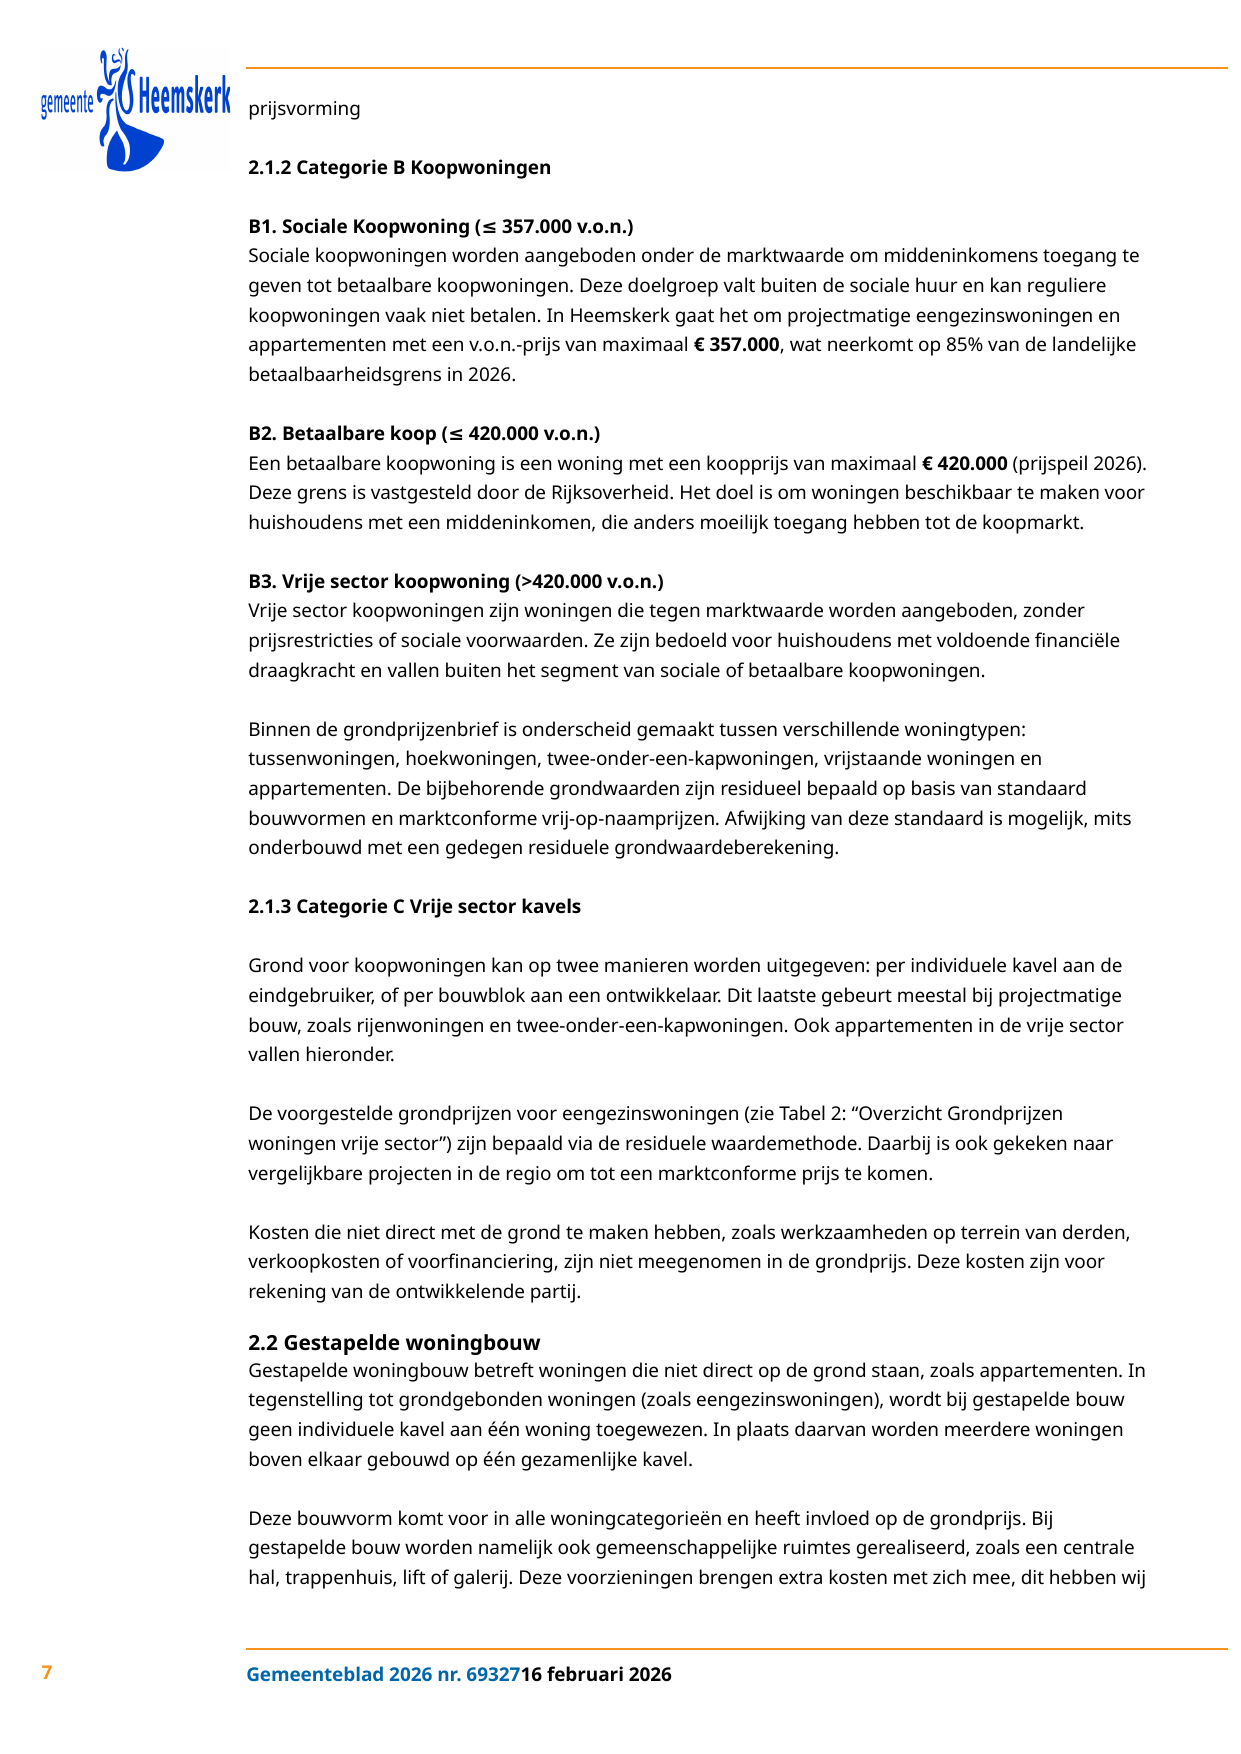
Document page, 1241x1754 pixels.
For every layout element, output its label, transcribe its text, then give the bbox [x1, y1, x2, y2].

text Gestapelde woningbouw betreft woningen die niet direct op de grond staan, zoals appartementen. In tegenstelling tot grondgebonden woningen (zoals eengezinswoningen), wordt bij gestapelde bouw geen individuele kavel aan één woning toegewezen. In plaats daarvan worden meerdere woningen boven elkaar gebouwd op één gezamenlijke kavel. [248, 1357, 1152, 1471]
text B1. Sociale Koopwoning (≤ 357.000 v.o.n.) [248, 213, 1152, 239]
text De voorgestelde grondprijzen voor eengezinswoningen (zie Tabel 2: “Overzicht Grondprijzen woningen vrije sector”) zijn bepaald via de residuele waardemethode. Daarbij is ook gekeken naar vergelijkbare projecten in de regio om tot een marktconforme prijs te komen. [248, 1101, 1152, 1186]
text B3. Vrije sector koopwoning (>420.000 v.o.n.) [248, 568, 1152, 594]
text Kosten die niet direct met de grond te maken hebben, zoals werkzaamheden op terrein van derden, verkoopkosten of voorfinanciering, zijn niet meegenomen in de grondprijs. Deze kosten zijn voor rekening van de ontwikkelende partij. [248, 1219, 1152, 1304]
text B2. Betaalbare koop (≤ 420.000 v.o.n.) [248, 420, 1152, 446]
text 2.2 Gestapelde woningbouw [248, 1328, 1152, 1357]
text Een betaalbare koopwoning is een woning met een koopprijs van maximaal € 420.000 (prijspeil 2026). Deze grens is vastgesteld door de Rijksoverheid. Het doel is om woningen beschikbaar te maken voor huishoudens met een middeninkomen, die anders moeilijk toegang hebben tot de koopmarkt. [248, 450, 1152, 535]
text 2.1.3 Categorie C Vrije sector kavels [248, 893, 1152, 919]
text Vrije sector koopwoningen zijn woningen die tegen marktwaarde worden aangeboden, zonder prijsrestricties of sociale voorwaarden. Ze zijn bedoeld voor huishoudens met voldoende financiële draagkracht en vallen buiten het segment van sociale of betaalbare koopwoningen. [248, 598, 1152, 683]
text Deze bouwvorm komt voor in alle woningcategorieën en heeft invloed op de grondprijs. Bij gestapelde bouw worden namelijk ook gemeenschappelijke ruimtes gerealiseerd, zoals een centrale hal, trappenhuis, lift of galerij. Deze voorzieningen brengen extra kosten met zich mee, dit hebben wij [248, 1505, 1152, 1590]
text Binnen de grondprijzenbrief is onderscheid gemaakt tussen verschillende woningtypen: tussenwoningen, hoekwoningen, twee-onder-een-kapwoningen, vrijstaande woningen en appartementen. De bijbehorende grondwaarden zijn residueel bepaald op basis van standaard bouwvormen en marktconforme vrij-op-naamprijzen. Afwijking van deze standaard is mogelijk, mits onderbouwd met een gedegen residuele grondwaardeberekening. [248, 716, 1152, 860]
text 2.1.2 Categorie B Koopwoningen [248, 154, 1152, 180]
picture [41, 47, 231, 172]
text Grond voor koopwoningen kan op twee manieren worden uitgegeven: per individuele kavel aan de eindgebruiker, of per bouwblok aan een ontwikkelaar. Dit laatste gebeurt meestal bij projectmatige bouw, zoals rijenwoningen en twee-onder-een-kapwoningen. Ook appartementen in de vrije sector vallen hieronder. [248, 953, 1152, 1067]
text Sociale koopwoningen worden aangeboden onder de marktwaarde om middeninkomens toegang te geven tot betaalbare koopwoningen. Deze doelgroep valt buiten de sociale huur en kan reguliere koopwoningen vaak niet betalen. In Heemskerk gaat het om projectmatige eengezinswoningen en appartementen met een v.o.n.-prijs van maximaal € 357.000, wat neerkomt op 85% van de landelijke betaalbaarheidsgrens in 2026. [248, 243, 1152, 387]
text prijsvorming [248, 95, 1152, 121]
